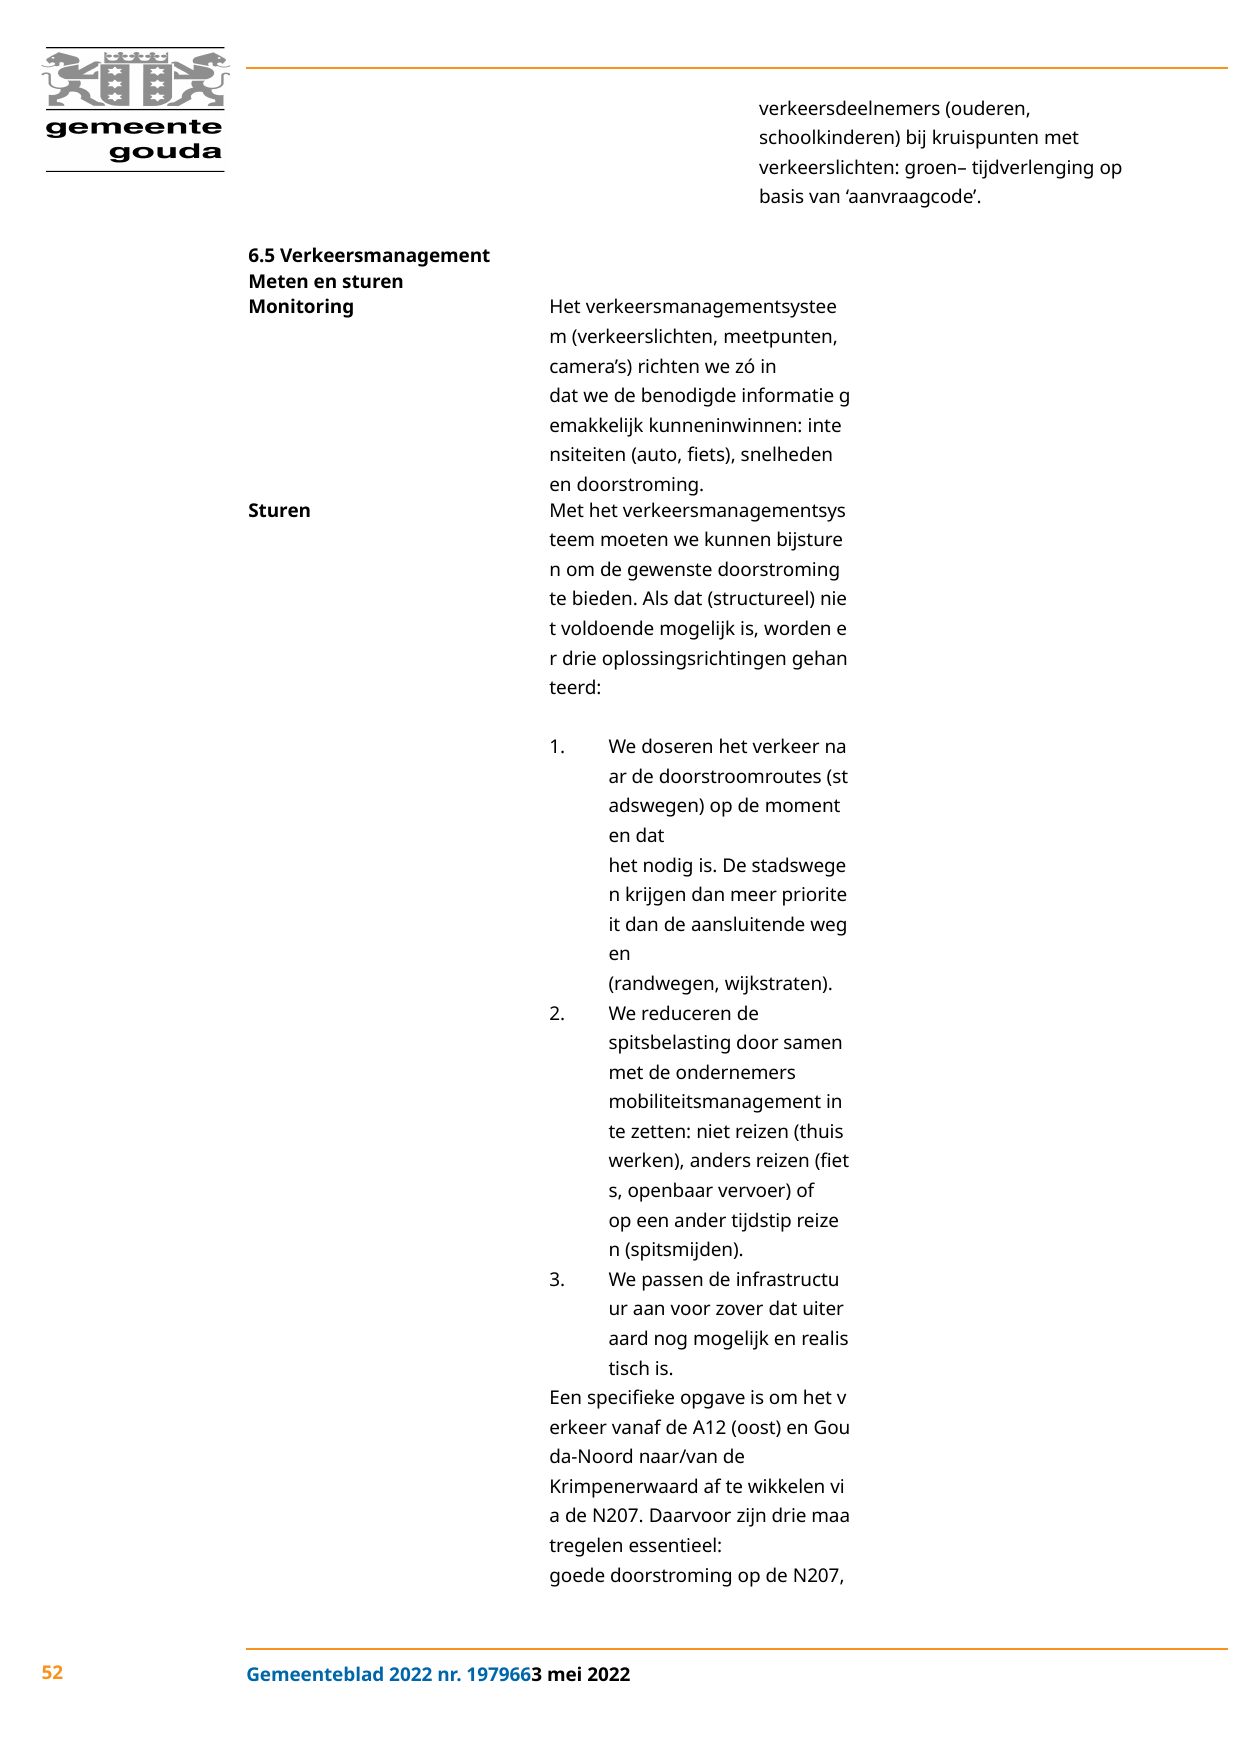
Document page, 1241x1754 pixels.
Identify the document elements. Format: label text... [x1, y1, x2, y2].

table_cell Het verkeersmanagementsysteem (verkeerslichten, meetpunten, camera’s) richten we zó in dat we de benodigde informatie gemakkelijk kunneninwinnen: intensiteiten (auto, fiets), snelheden en doorstroming. [549, 294, 850, 497]
text 6.5 Verkeersmanagement [248, 242, 1152, 268]
table_cell Met het verkeersmanagementsysteem moeten we kunnen bijsturen om de gewenste doorstroming te bieden. Als dat (structureel) niet voldoende mogelijk is, worden er drie oplossingsrichtingen gehanteerd: We doseren het verkeer naar de doorstroomroutes (stadswegen) op de momenten dat het nodig is. De stadswegen krijgen dan meer prioriteit dan de aansluitende wegen (randwegen, wijkstraten). We reduceren de spitsbelasting door samen met de ondernemers mobiliteitsmanagement in te zetten: niet reizen (thuis werken), anders reizen (fiets, openbaar vervoer) of op een ander tijdstip reizen (spitsmijden). We passen de infrastructuur aan voor zover dat uiteraard nog mogelijk en realistisch is. Een specifieke opgave is om het verkeer vanaf de A12 (oost) en Gouda-Noord naar/van de Krimpenerwaard af te wikkelen via de N207. Daarvoor zijn drie maatregelen essentieel: goede doorstroming op de N207, [549, 497, 850, 1588]
table_cell [850, 294, 1152, 497]
table_cell [850, 497, 1152, 1588]
table_cell verkeersdeelnemers (ouderen, schoolkinderen) bij kruispunten met verkeerslichten: groen– tijdverlenging op basis van ‘aanvraagcode’. [700, 95, 1152, 209]
table_header Meten en sturen [248, 268, 1152, 294]
table_cell Sturen [248, 497, 549, 1588]
picture [41, 47, 231, 172]
table_cell [248, 95, 700, 209]
table_cell Monitoring [248, 294, 549, 497]
